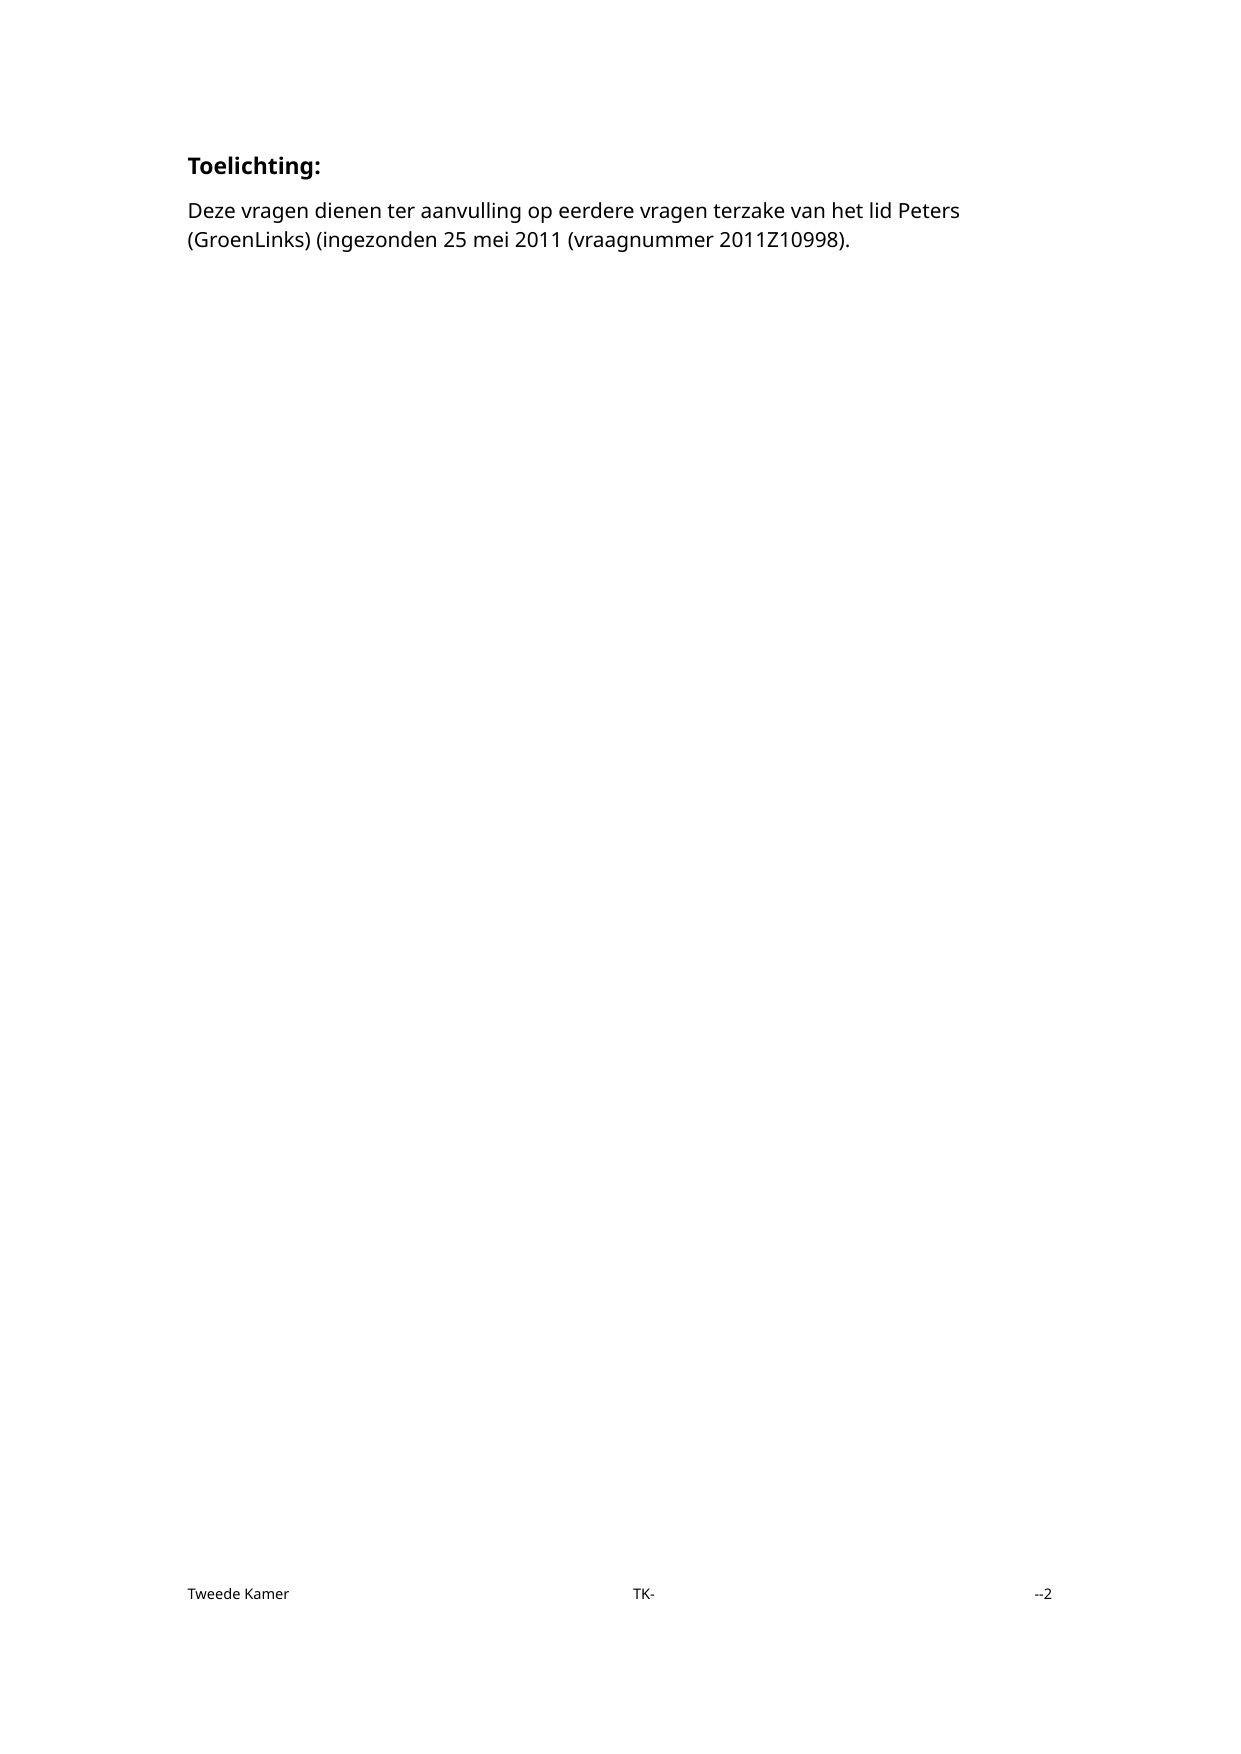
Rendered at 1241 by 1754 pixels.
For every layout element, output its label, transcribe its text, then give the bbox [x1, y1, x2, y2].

subtitle Toelichting: [187, 150, 1053, 181]
text Deze vragen dienen ter aanvulling op eerdere vragen terzake van het lid Peters (GroenLinks) (ingezonden 25 mei 2011 (vraagnummer 2011Z10998). [187, 196, 1053, 253]
